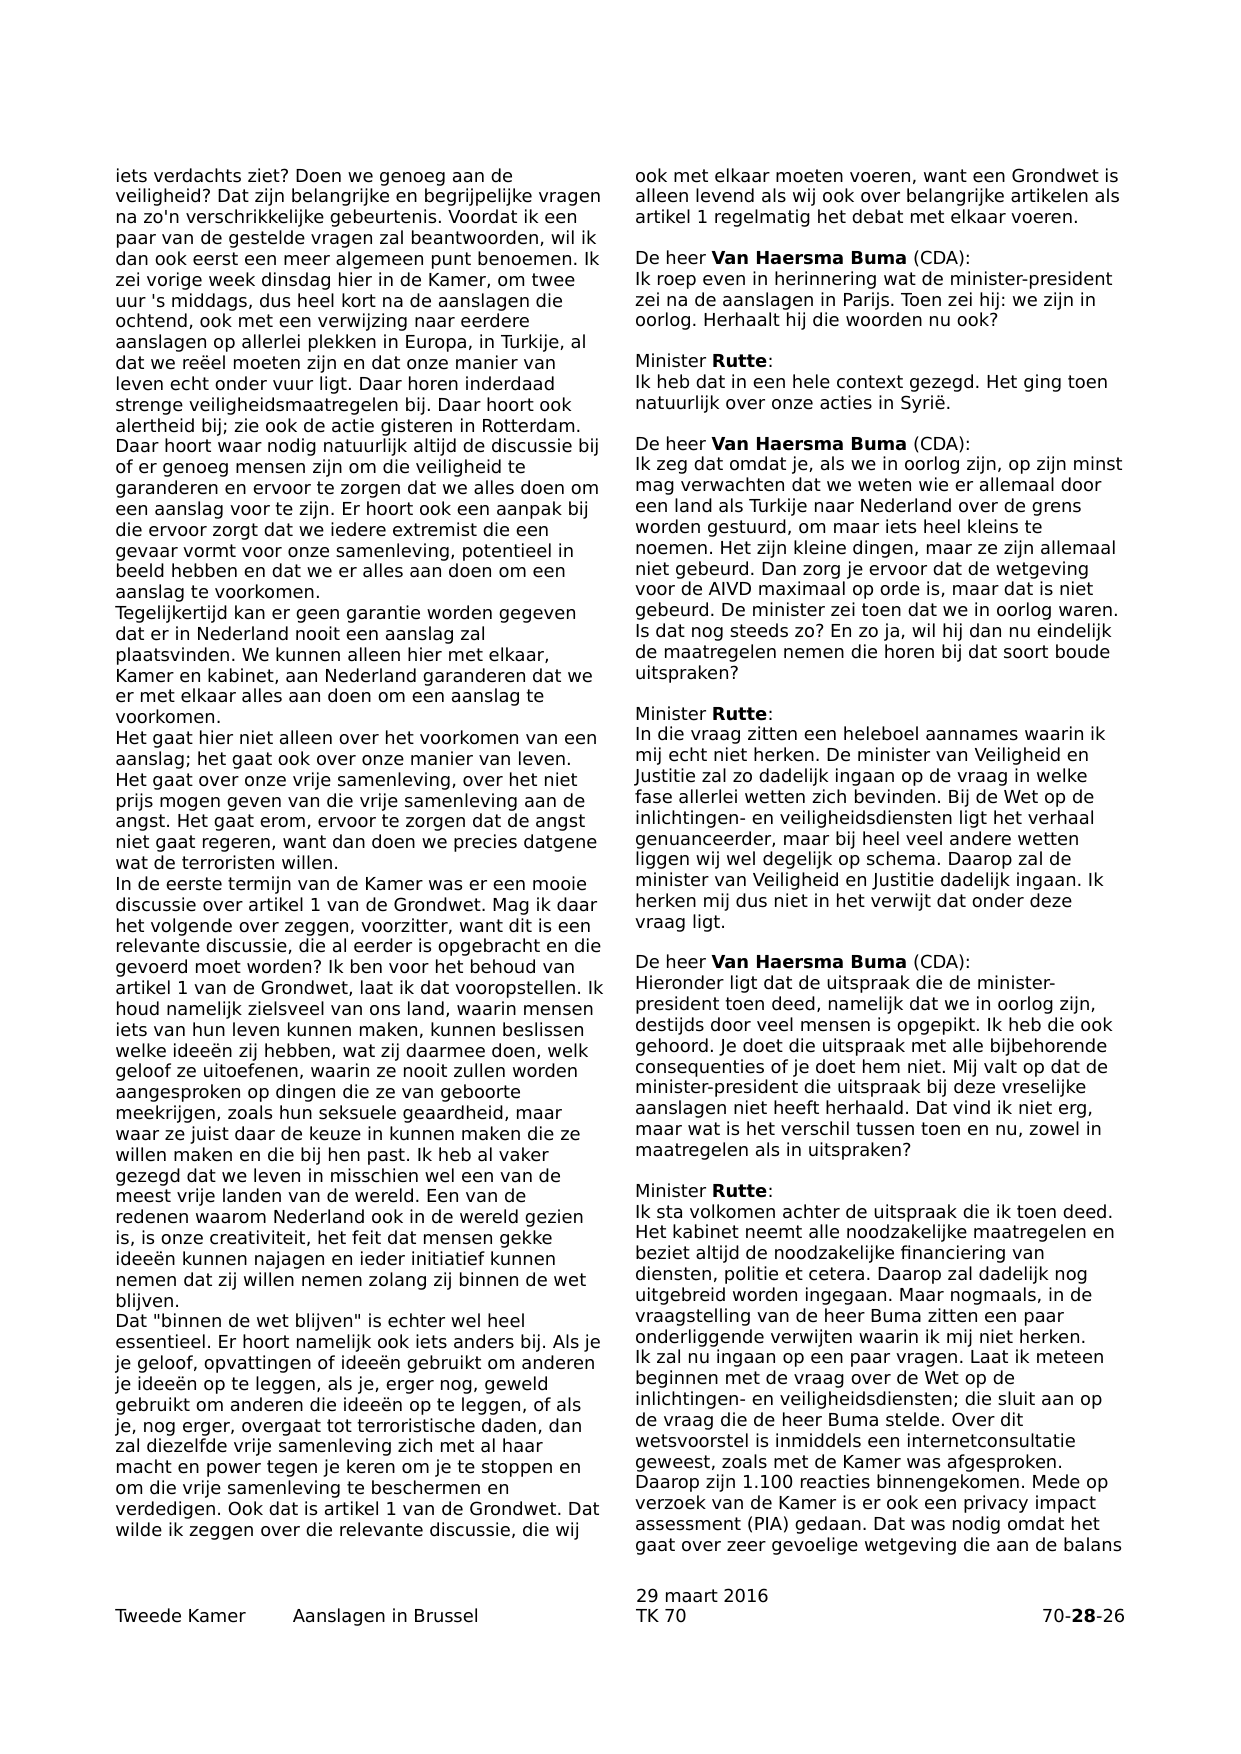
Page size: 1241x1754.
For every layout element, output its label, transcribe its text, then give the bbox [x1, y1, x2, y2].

text De heer Van Haersma Buma (CDA): [635, 248, 1125, 268]
text Ik roep even in herinnering wat de minister-president zei na de aanslagen in Parijs. Toen zei hij: we zijn in oorlog. Herhaalt hij die woorden nu ook? [635, 268, 1125, 331]
text iets verdachts ziet? Doen we genoeg aan de veiligheid? Dat zijn belangrijke en begrijpelijke vragen na zo'n verschrikkelijke gebeurtenis. Voordat ik een paar van de gestelde vragen zal beantwoorden, wil ik dan ook eerst een meer algemeen punt benoemen. Ik zei vorige week dinsdag hier in de Kamer, om twee uur 's middags, dus heel kort na de aanslagen die ochtend, ook met een verwijzing naar eerdere aanslagen op allerlei plekken in Europa, in Turkije, al dat we reëel moeten zijn en dat onze manier van leven echt onder vuur ligt. Daar horen inderdaad strenge veiligheidsmaatregelen bij. Daar hoort ook alertheid bij; zie ook de actie gisteren in Rotterdam. Daar hoort waar nodig natuurlijk altijd de discussie bij of er genoeg mensen zijn om die veiligheid te garanderen en ervoor te zorgen dat we alles doen om een aanslag voor te zijn. Er hoort ook een aanpak bij die ervoor zorgt dat we iedere extremist die een gevaar vormt voor onze samenleving, potentieel in beeld hebben en dat we er alles aan doen om een aanslag te voorkomen. [115, 165, 605, 603]
text ook met elkaar moeten voeren, want een Grondwet is alleen levend als wij ook over belangrijke artikelen als artikel 1 regelmatig het debat met elkaar voeren. [635, 165, 1125, 228]
text Dat "binnen de wet blijven" is echter wel heel essentieel. Er hoort namelijk ook iets anders bij. Als je je geloof, opvattingen of ideeën gebruikt om anderen je ideeën op te leggen, als je, erger nog, geweld gebruikt om anderen die ideeën op te leggen, of als je, nog erger, overgaat tot terroristische daden, dan zal diezelfde vrije samenleving zich met al haar macht en power tegen je keren om je te stoppen en om die vrije samenleving te beschermen en verdedigen. Ook dat is artikel 1 van de Grondwet. Dat wilde ik zeggen over die relevante discussie, die wij [115, 1311, 605, 1540]
text In die vraag zitten een heleboel aannames waarin ik mij echt niet herken. De minister van Veiligheid en Justitie zal zo dadelijk ingaan op de vraag in welke fase allerlei wetten zich bevinden. Bij de Wet op de inlichtingen- en veiligheidsdiensten ligt het verhaal genuanceerder, maar bij heel veel andere wetten liggen wij wel degelijk op schema. Daarop zal de minister van Veiligheid en Justitie dadelijk ingaan. Ik herken mij dus niet in het verwijt dat onder deze vraag ligt. [635, 724, 1125, 932]
text Minister Rutte: [635, 1181, 1125, 1201]
text De heer Van Haersma Buma (CDA): [635, 952, 1125, 973]
text Ik sta volkomen achter de uitspraak die ik toen deed. Het kabinet neemt alle noodzakelijke maatregelen en beziet altijd de noodzakelijke financiering van diensten, politie et cetera. Daarop zal dadelijk nog uitgebreid worden ingegaan. Maar nogmaals, in de vraagstelling van de heer Buma zitten een paar onderliggende verwijten waarin ik mij niet herken. [635, 1201, 1125, 1347]
text Minister Rutte: [635, 703, 1125, 724]
text Het gaat hier niet alleen over het voorkomen van een aanslag; het gaat ook over onze manier van leven. Het gaat over onze vrije samenleving, over het niet prijs mogen geven van die vrije samenleving aan de angst. Het gaat erom, ervoor te zorgen dat de angst niet gaat regeren, want dan doen we precies datgene wat de terroristen willen. [115, 728, 605, 874]
text Ik zal nu ingaan op een paar vragen. Laat ik meteen beginnen met de vraag over de Wet op de inlichtingen- en veiligheidsdiensten; die sluit aan op de vraag die de heer Buma stelde. Over dit wetsvoorstel is inmiddels een internetconsultatie geweest, zoals met de Kamer was afgesproken. Daarop zijn 1.100 reacties binnengekomen. Mede op verzoek van de Kamer is er ook een privacy impact assessment (PIA) gedaan. Dat was nodig omdat het gaat over zeer gevoelige wetgeving die aan de balans [635, 1347, 1125, 1556]
text Ik heb dat in een hele context gezegd. Het ging toen natuurlijk over onze acties in Syrië. [635, 372, 1125, 413]
text Tegelijkertijd kan er geen garantie worden gegeven dat er in Nederland nooit een aanslag zal plaatsvinden. We kunnen alleen hier met elkaar, Kamer en kabinet, aan Nederland garanderen dat we er met elkaar alles aan doen om een aanslag te voorkomen. [115, 603, 605, 728]
text Ik zeg dat omdat je, als we in oorlog zijn, op zijn minst mag verwachten dat we weten wie er allemaal door een land als Turkije naar Nederland over de grens worden gestuurd, om maar iets heel kleins te noemen. Het zijn kleine dingen, maar ze zijn allemaal niet gebeurd. Dan zorg je ervoor dat de wetgeving voor de AIVD maximaal op orde is, maar dat is niet gebeurd. De minister zei toen dat we in oorlog waren. Is dat nog steeds zo? En zo ja, wil hij dan nu eindelijk de maatregelen nemen die horen bij dat soort boude uitspraken? [635, 454, 1125, 683]
text Minister Rutte: [635, 351, 1125, 372]
text De heer Van Haersma Buma (CDA): [635, 433, 1125, 454]
text In de eerste termijn van de Kamer was er een mooie discussie over artikel 1 van de Grondwet. Mag ik daar het volgende over zeggen, voorzitter, want dit is een relevante discussie, die al eerder is opgebracht en die gevoerd moet worden? Ik ben voor het behoud van artikel 1 van de Grondwet, laat ik dat vooropstellen. Ik houd namelijk zielsveel van ons land, waarin mensen iets van hun leven kunnen maken, kunnen beslissen welke ideeën zij hebben, wat zij daarmee doen, welk geloof ze uitoefenen, waarin ze nooit zullen worden aangesproken op dingen die ze van geboorte meekrijgen, zoals hun seksuele geaardheid, maar waar ze juist daar de keuze in kunnen maken die ze willen maken en die bij hen past. Ik heb al vaker gezegd dat we leven in misschien wel een van de meest vrije landen van de wereld. Een van de redenen waarom Nederland ook in de wereld gezien is, is onze creativiteit, het feit dat mensen gekke ideeën kunnen najagen en ieder initiatief kunnen nemen dat zij willen nemen zolang zij binnen de wet blijven. [115, 874, 605, 1311]
text Hieronder ligt dat de uitspraak die de minister-president toen deed, namelijk dat we in oorlog zijn, destijds door veel mensen is opgepikt. Ik heb die ook gehoord. Je doet die uitspraak met alle bijbehorende consequenties of je doet hem niet. Mij valt op dat de minister-president die uitspraak bij deze vreselijke aanslagen niet heeft herhaald. Dat vind ik niet erg, maar wat is het verschil tussen toen en nu, zowel in maatregelen als in uitspraken? [635, 973, 1125, 1161]
